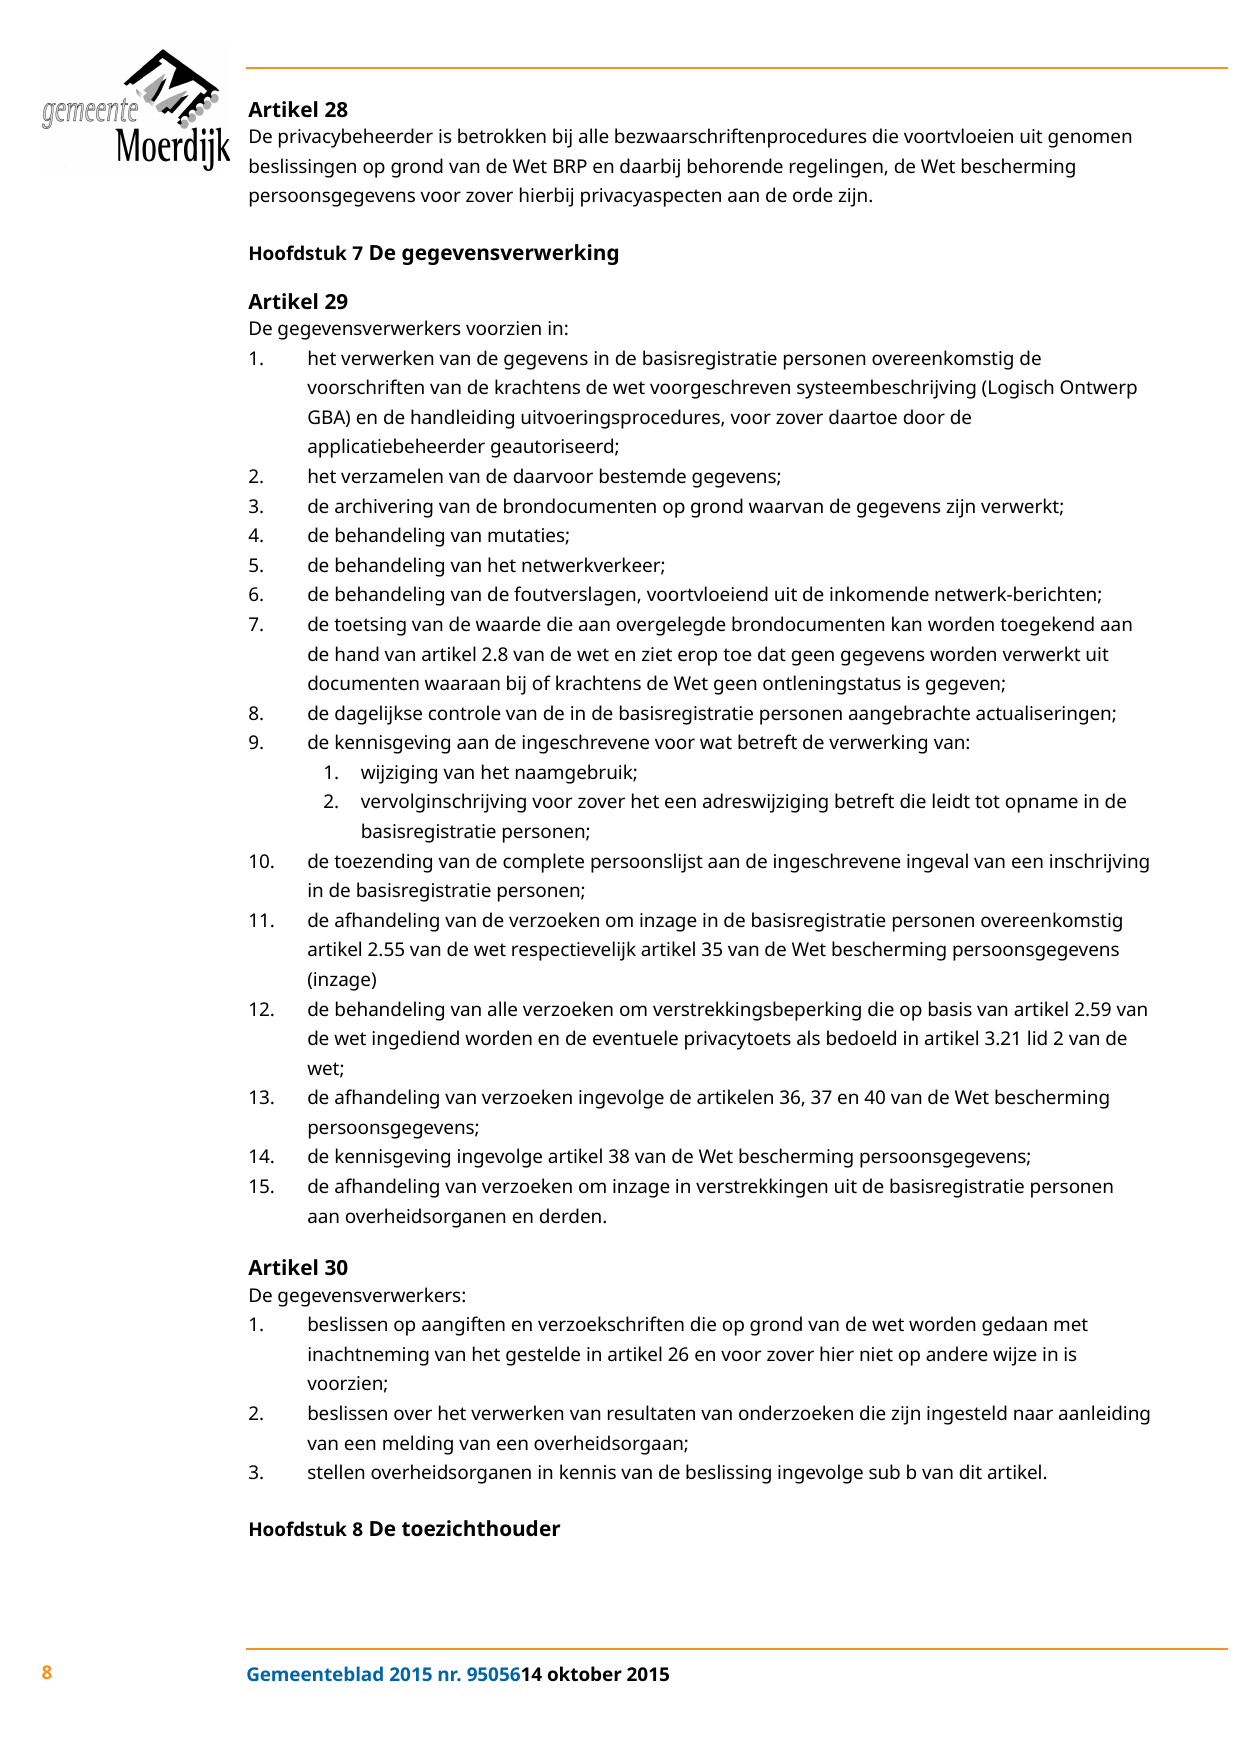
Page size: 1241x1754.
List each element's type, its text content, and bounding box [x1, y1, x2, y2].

list de afhandeling van verzoeken ingevolge de artikelen 36, 37 en 40 van de Wet bescherming persoonsgegevens; [248, 1084, 1152, 1140]
list de behandeling van mutaties; [248, 522, 1152, 548]
list stellen overheidsorganen in kennis van de beslissing ingevolge sub b van dit artikel. [248, 1459, 1152, 1485]
picture [41, 47, 231, 172]
list de archivering van de brondocumenten op grond waarvan de gegevens zijn verwerkt; [248, 493, 1152, 519]
list de kennisgeving ingevolge artikel 38 van de Wet bescherming persoonsgegevens; [248, 1144, 1152, 1169]
list de afhandeling van verzoeken om inzage in verstrekkingen uit de basisregistratie personen aan overheidsorganen en derden. [248, 1173, 1152, 1229]
list de toetsing van de waarde die aan overgelegde brondocumenten kan worden toegekend aan de hand van artikel 2.8 van de wet en ziet erop toe dat geen gegevens worden verwerkt uit documenten waaraan bij of krachtens de Wet geen ontleningstatus is gegeven; [248, 611, 1152, 696]
text Artikel 28 [248, 95, 1152, 123]
text De gegevensverwerkers voorzien in: [248, 315, 1152, 341]
list de dagelijkse controle van de in de basisregistratie personen aangebrachte actualiseringen; [248, 700, 1152, 726]
text Artikel 29 [248, 287, 1152, 315]
list de behandeling van alle verzoeken om verstrekkingsbeperking die op basis van artikel 2.59 van de wet ingediend worden en de eventuele privacytoets als bedoeld in artikel 3.21 lid 2 van de wet; [248, 996, 1152, 1081]
list inachtneming van het gestelde in artikel 26 en voor zover hier niet op andere wijze in is voorzien; [248, 1341, 1152, 1396]
list beslissen over het verwerken van resultaten van onderzoeken die zijn ingesteld naar aanleiding van een melding van een overheidsorgaan; [248, 1400, 1152, 1455]
list de toezending van de complete persoonslijst aan de ingeschrevene ingeval van een inschrijving in de basisregistratie personen; [248, 848, 1152, 903]
text De privacybeheerder is betrokken bij alle bezwaarschriftenprocedures die voortvloeien uit genomen beslissingen op grond van de Wet BRP en daarbij behorende regelingen, de Wet bescherming persoonsgegevens voor zover hierbij privacyaspecten aan de orde zijn. [248, 123, 1152, 208]
list wijziging van het naamgebruik; [323, 759, 1152, 785]
text Hoofdstuk 8 De toezichthouder [248, 1514, 1152, 1543]
list het verzamelen van de daarvoor bestemde gegevens; [248, 463, 1152, 489]
text Hoofdstuk 7 De gegevensverwerking [248, 238, 1152, 266]
text De gegevensverwerkers: [248, 1282, 1152, 1307]
text Artikel 30 [248, 1253, 1152, 1282]
list beslissen op aangiften en verzoekschriften die op grond van de wet worden gedaan met [248, 1311, 1152, 1337]
list vervolginschrijving voor zover het een adreswijziging betreft die leidt tot opname in de basisregistratie personen; [323, 789, 1152, 844]
list de behandeling van de foutverslagen, voortvloeiend uit de inkomende netwerk-berichten; [248, 582, 1152, 607]
list de behandeling van het netwerkverkeer; [248, 552, 1152, 578]
list de afhandeling van de verzoeken om inzage in de basisregistratie personen overeenkomstig artikel 2.55 van de wet respectievelijk artikel 35 van de Wet bescherming persoonsgegevens (inzage) [248, 907, 1152, 992]
list de kennisgeving aan de ingeschrevene voor wat betreft de verwerking van: [248, 729, 1152, 755]
list het verwerken van de gegevens in de basisregistratie personen overeenkomstig de voorschriften van de krachtens de wet voorgeschreven systeembeschrijving (Logisch Ontwerp GBA) en de handleiding uitvoeringsprocedures, voor zover daartoe door de applicatiebeheerder geautoriseerd; [248, 345, 1152, 459]
